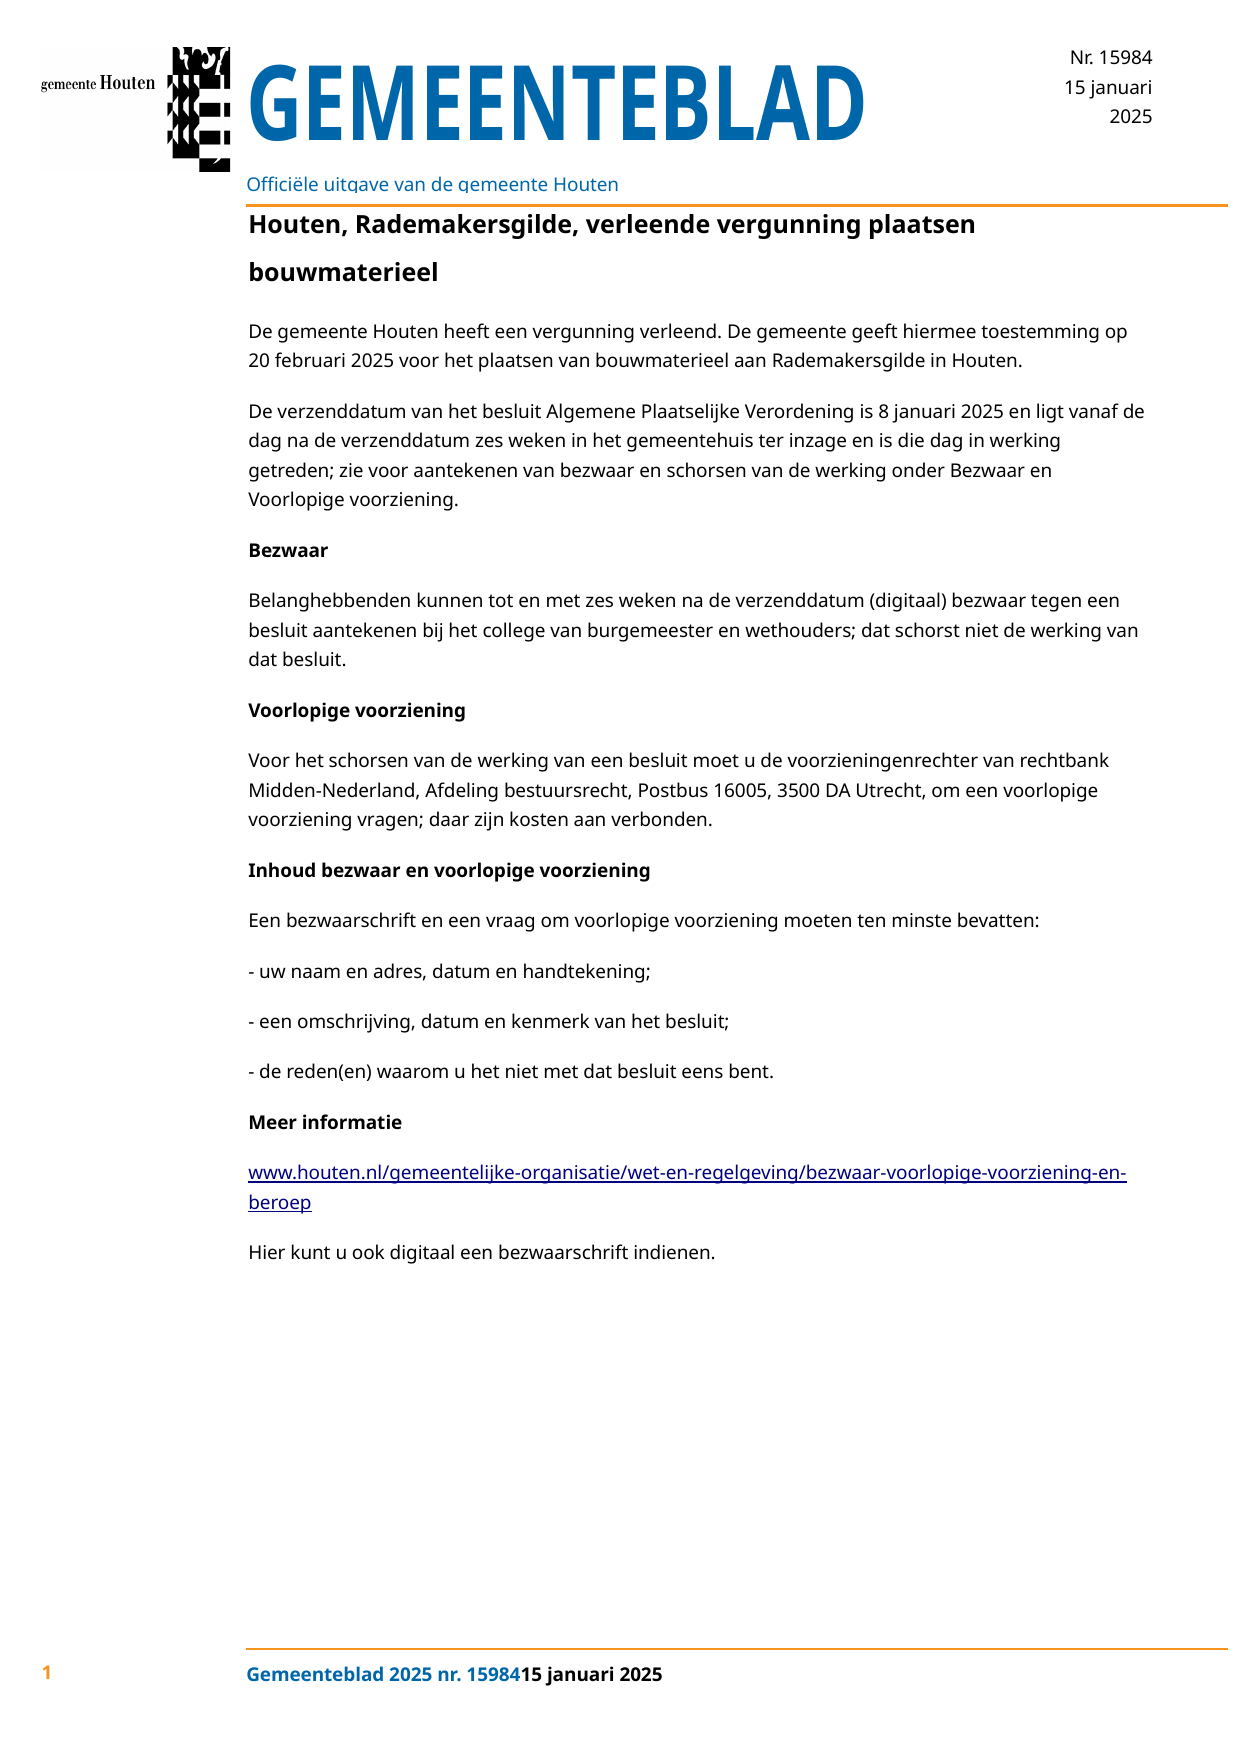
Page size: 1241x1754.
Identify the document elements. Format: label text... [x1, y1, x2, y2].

text Meer informatie [248, 1109, 1152, 1135]
text De gemeente Houten heeft een vergunning verleend. De gemeente geeft hiermee toestemming op 20 februari 2025 voor het plaatsen van bouwmaterieel aan Rademakersgilde in Houten. [248, 318, 1152, 373]
text Belanghebbenden kunnen tot en met zes weken na de verzenddatum (digitaal) bezwaar tegen een besluit aantekenen bij het college van burgemeester en wethouders; dat schorst niet de werking van dat besluit. [248, 587, 1152, 672]
text - de reden(en) waarom u het niet met dat besluit eens bent. [248, 1059, 1152, 1084]
text - uw naam en adres, datum en handtekening; [248, 958, 1152, 984]
text Voorlopige voorziening [248, 697, 1152, 723]
text Hier kunt u ook digitaal een bezwaarschrift indienen. [248, 1239, 1152, 1265]
text - een omschrijving, datum en kenmerk van het besluit; [248, 1008, 1152, 1034]
text www.houten.nl/gemeentelijke-organisatie/wet-en-regelgeving/bezwaar-voorlopige-voorziening-en-beroep [248, 1159, 1152, 1215]
text Bezwaar [248, 537, 1152, 563]
text De verzenddatum van het besluit Algemene Plaatselijke Verordening is 8 januari 2025 en ligt vanaf de dag na de verzenddatum zes weken in het gemeentehuis ter inzage en is die dag in werking getreden; zie voor aantekenen van bezwaar en schorsen van de werking onder Bezwaar en Voorlopige voorziening. [248, 398, 1152, 512]
text Inhoud bezwaar en voorlopige voorziening [248, 857, 1152, 883]
text Voor het schorsen van de werking van een besluit moet u de voorzieningenrechter van rechtbank Midden-Nederland, Afdeling bestuursrecht, Postbus 16005, 3500 DA Utrecht, om een voorlopige voorziening vragen; daar zijn kosten aan verbonden. [248, 747, 1152, 832]
picture [41, 47, 231, 172]
text Een bezwaarschrift en een vraag om voorlopige voorziening moeten ten minste bevatten: [248, 907, 1152, 933]
text Houten, Rademakersgilde, verleende vergunning plaatsen bouwmaterieel [248, 207, 1152, 288]
